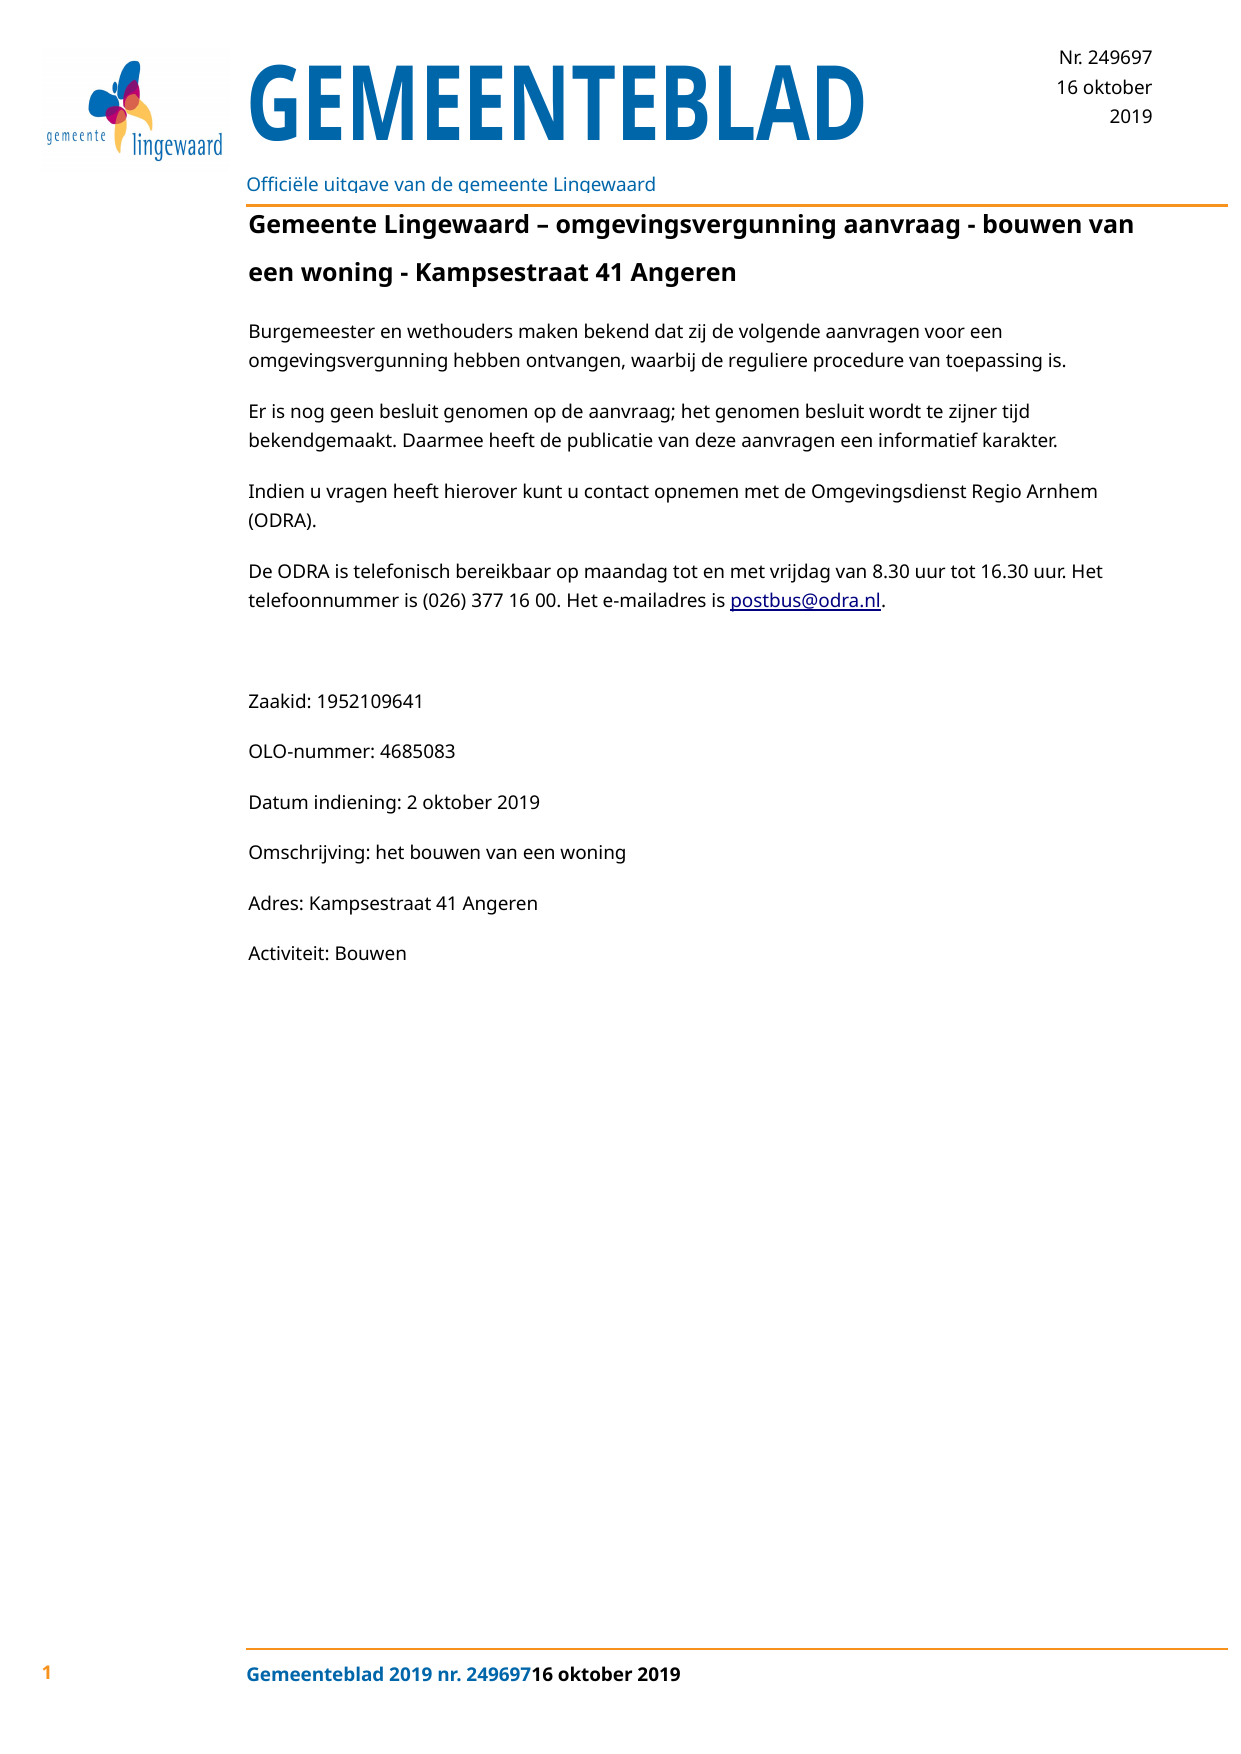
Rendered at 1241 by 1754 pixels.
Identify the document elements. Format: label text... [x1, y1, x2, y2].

text Gemeente Lingewaard – omgevingsvergunning aanvraag - bouwen van een woning - Kampsestraat 41 Angeren [248, 207, 1152, 288]
text De ODRA is telefonisch bereikbaar op maandag tot en met vrijdag van 8.30 uur tot 16.30 uur. Het telefoonnummer is (026) 377 16 00. Het e-mailadres is postbus@odra.nl. [248, 558, 1152, 613]
picture [41, 47, 231, 172]
text Activiteit: Bouwen [248, 940, 1152, 966]
text Datum indiening: 2 oktober 2019 [248, 789, 1152, 815]
text Er is nog geen besluit genomen op de aanvraag; het genomen besluit wordt te zijner tijd bekendgemaakt. Daarmee heeft de publicatie van deze aanvragen een informatief karakter. [248, 398, 1152, 453]
text Indien u vragen heeft hierover kunt u contact opnemen met de Omgevingsdienst Regio Arnhem (ODRA). [248, 478, 1152, 533]
text Adres: Kampsestraat 41 Angeren [248, 890, 1152, 916]
text Burgemeester en wethouders maken bekend dat zij de volgende aanvragen voor een omgevingsvergunning hebben ontvangen, waarbij de reguliere procedure van toepassing is. [248, 318, 1152, 373]
text Zaakid: 1952109641 [248, 688, 1152, 714]
text Omschrijving: het bouwen van een woning [248, 839, 1152, 865]
text OLO-nummer: 4685083 [248, 739, 1152, 764]
